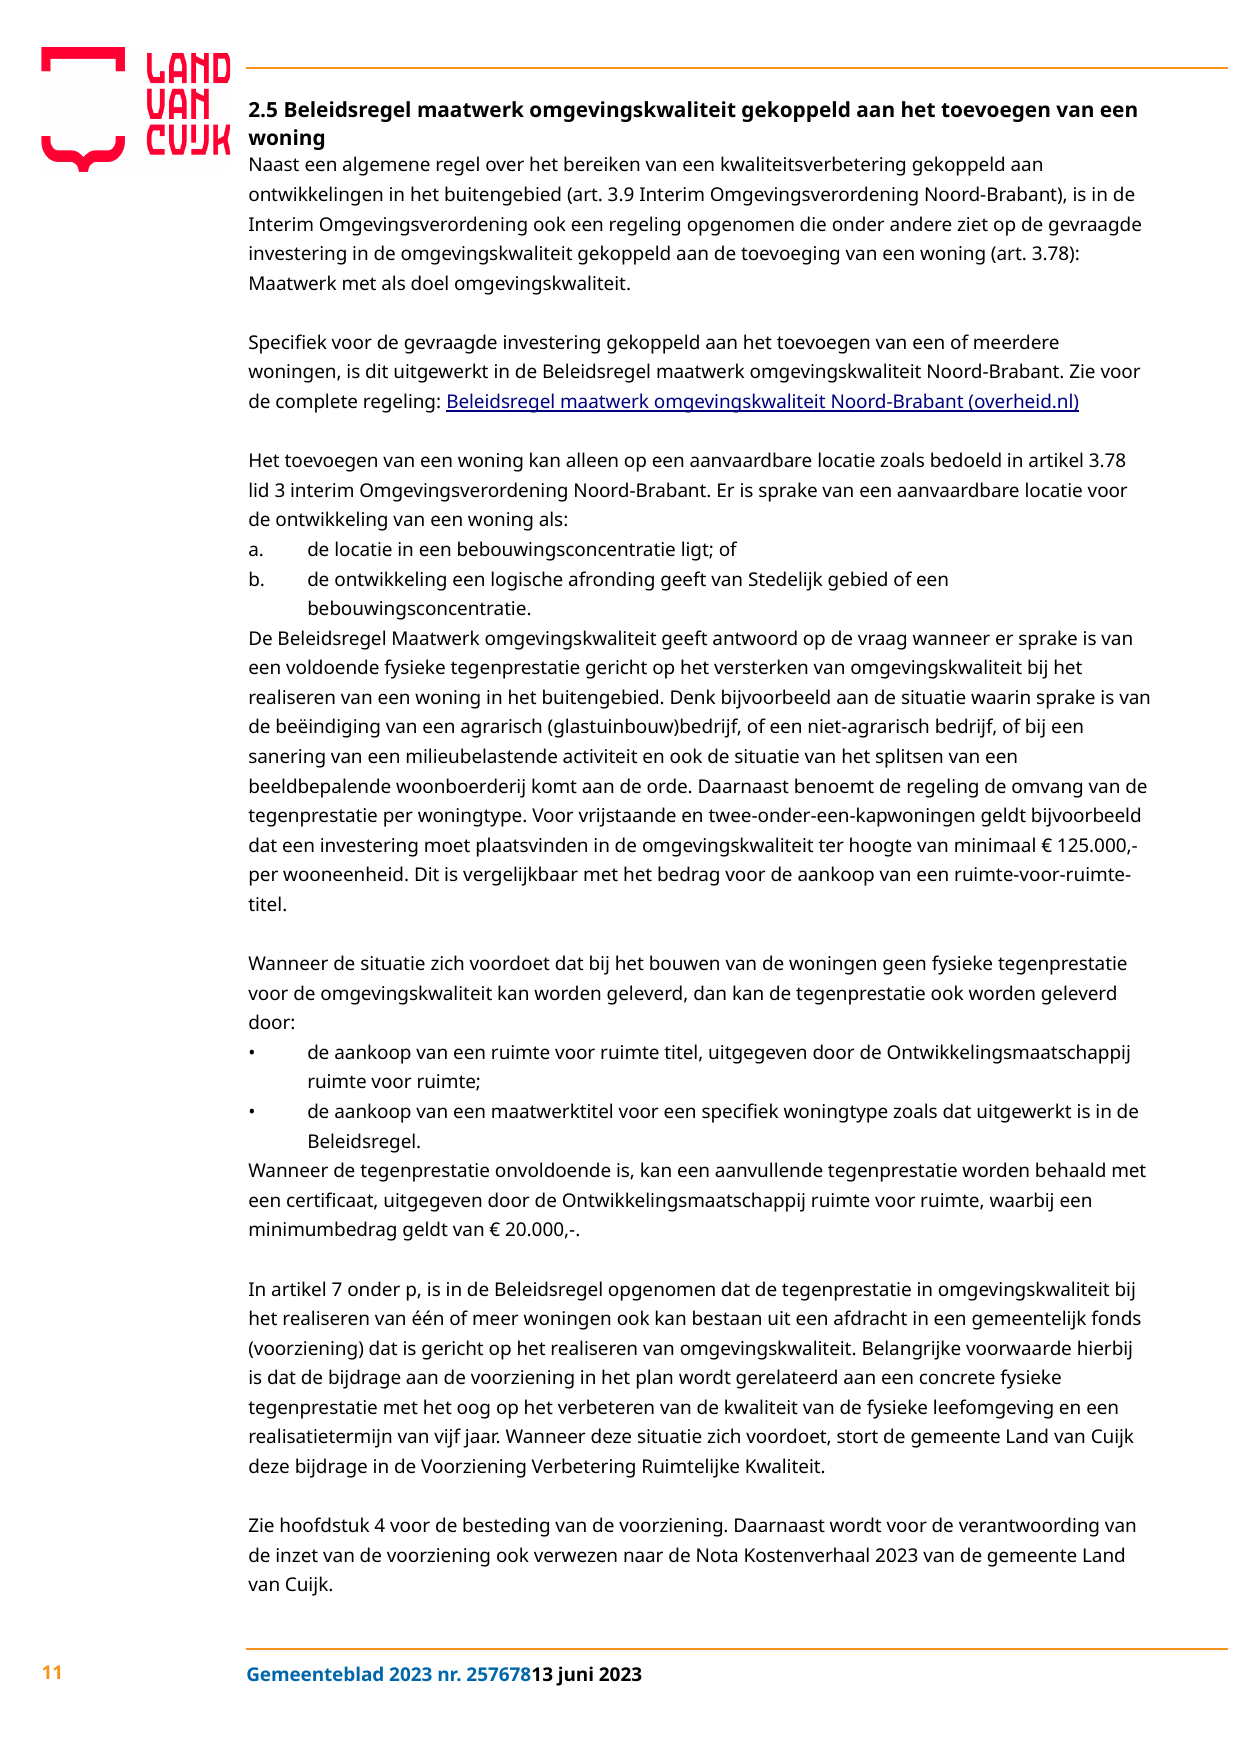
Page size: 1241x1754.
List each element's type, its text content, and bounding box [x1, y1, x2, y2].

text Specifiek voor de gevraagde investering gekoppeld aan het toevoegen van een of meerdere woningen, is dit uitgewerkt in de Beleidsregel maatwerk omgevingskwaliteit Noord-Brabant. Zie voor de complete regeling: Beleidsregel maatwerk omgevingskwaliteit Noord-Brabant (overheid.nl) [248, 329, 1152, 414]
text 2.5 Beleidsregel maatwerk omgevingskwaliteit gekoppeld aan het toevoegen van een woning [248, 95, 1152, 152]
text In artikel 7 onder p, is in de Beleidsregel opgenomen dat de tegenprestatie in omgevingskwaliteit bij het realiseren van één of meer woningen ook kan bestaan uit een afdracht in een gemeentelijk fonds (voorziening) dat is gericht op het realiseren van omgevingskwaliteit. Belangrijke voorwaarde hierbij is dat de bijdrage aan de voorziening in het plan wordt gerelateerd aan een concrete fysieke tegenprestatie met het oog op het verbeteren van de kwaliteit van de fysieke leefomgeving en een realisatietermijn van vijf jaar. Wanneer deze situatie zich voordoet, stort de gemeente Land van Cuijk deze bijdrage in de Voorziening Verbetering Ruimtelijke Kwaliteit. [248, 1276, 1152, 1479]
list de aankoop van een maatwerktitel voor een specifiek woningtype zoals dat uitgewerkt is in de Beleidsregel. [248, 1098, 1152, 1154]
text Wanneer de tegenprestatie onvoldoende is, kan een aanvullende tegenprestatie worden behaald met een certificaat, uitgegeven door de Ontwikkelingsmaatschappij ruimte voor ruimte, waarbij een minimumbedrag geldt van € 20.000,-. [248, 1157, 1152, 1242]
list de ontwikkeling een logische afronding geeft van Stedelijk gebied of een bebouwingsconcentratie. [248, 566, 1152, 621]
text Naast een algemene regel over het bereiken van een kwaliteitsverbetering gekoppeld aan ontwikkelingen in het buitengebied (art. 3.9 Interim Omgevingsverordening Noord-Brabant), is in de Interim Omgevingsverordening ook een regeling opgenomen die onder andere ziet op de gevraagde investering in de omgevingskwaliteit gekoppeld aan de toevoeging van een woning (art. 3.78): Maatwerk met als doel omgevingskwaliteit. [248, 152, 1152, 296]
list de aankoop van een ruimte voor ruimte titel, uitgegeven door de Ontwikkelingsmaatschappij ruimte voor ruimte; [248, 1039, 1152, 1094]
picture [41, 47, 231, 172]
text Wanneer de situatie zich voordoet dat bij het bouwen van de woningen geen fysieke tegenprestatie voor de omgevingskwaliteit kan worden geleverd, dan kan de tegenprestatie ook worden geleverd door: [248, 950, 1152, 1035]
text Het toevoegen van een woning kan alleen op een aanvaardbare locatie zoals bedoeld in artikel 3.78 lid 3 interim Omgevingsverordening Noord-Brabant. Er is sprake van een aanvaardbare locatie voor de ontwikkeling van een woning als: [248, 447, 1152, 532]
text Zie hoofdstuk 4 voor de besteding van de voorziening. Daarnaast wordt voor de verantwoording van de inzet van de voorziening ook verwezen naar de Nota Kostenverhaal 2023 van de gemeente Land van Cuijk. [248, 1512, 1152, 1597]
list de locatie in een bebouwingsconcentratie ligt; of [248, 536, 1152, 562]
text De Beleidsregel Maatwerk omgevingskwaliteit geeft antwoord op de vraag wanneer er sprake is van een voldoende fysieke tegenprestatie gericht op het versterken van omgevingskwaliteit bij het realiseren van een woning in het buitengebied. Denk bijvoorbeeld aan de situatie waarin sprake is van de beëindiging van een agrarisch (glastuinbouw)bedrijf, of een niet-agrarisch bedrijf, of bij een sanering van een milieubelastende activiteit en ook de situatie van het splitsen van een beeldbepalende woonboerderij komt aan de orde. Daarnaast benoemt de regeling de omvang van de tegenprestatie per woningtype. Voor vrijstaande en twee-onder-een-kapwoningen geldt bijvoorbeeld dat een investering moet plaatsvinden in de omgevingskwaliteit ter hoogte van minimaal € 125.000,- per wooneenheid. Dit is vergelijkbaar met het bedrag voor de aankoop van een ruimte-voor-ruimte-titel. [248, 625, 1152, 917]
